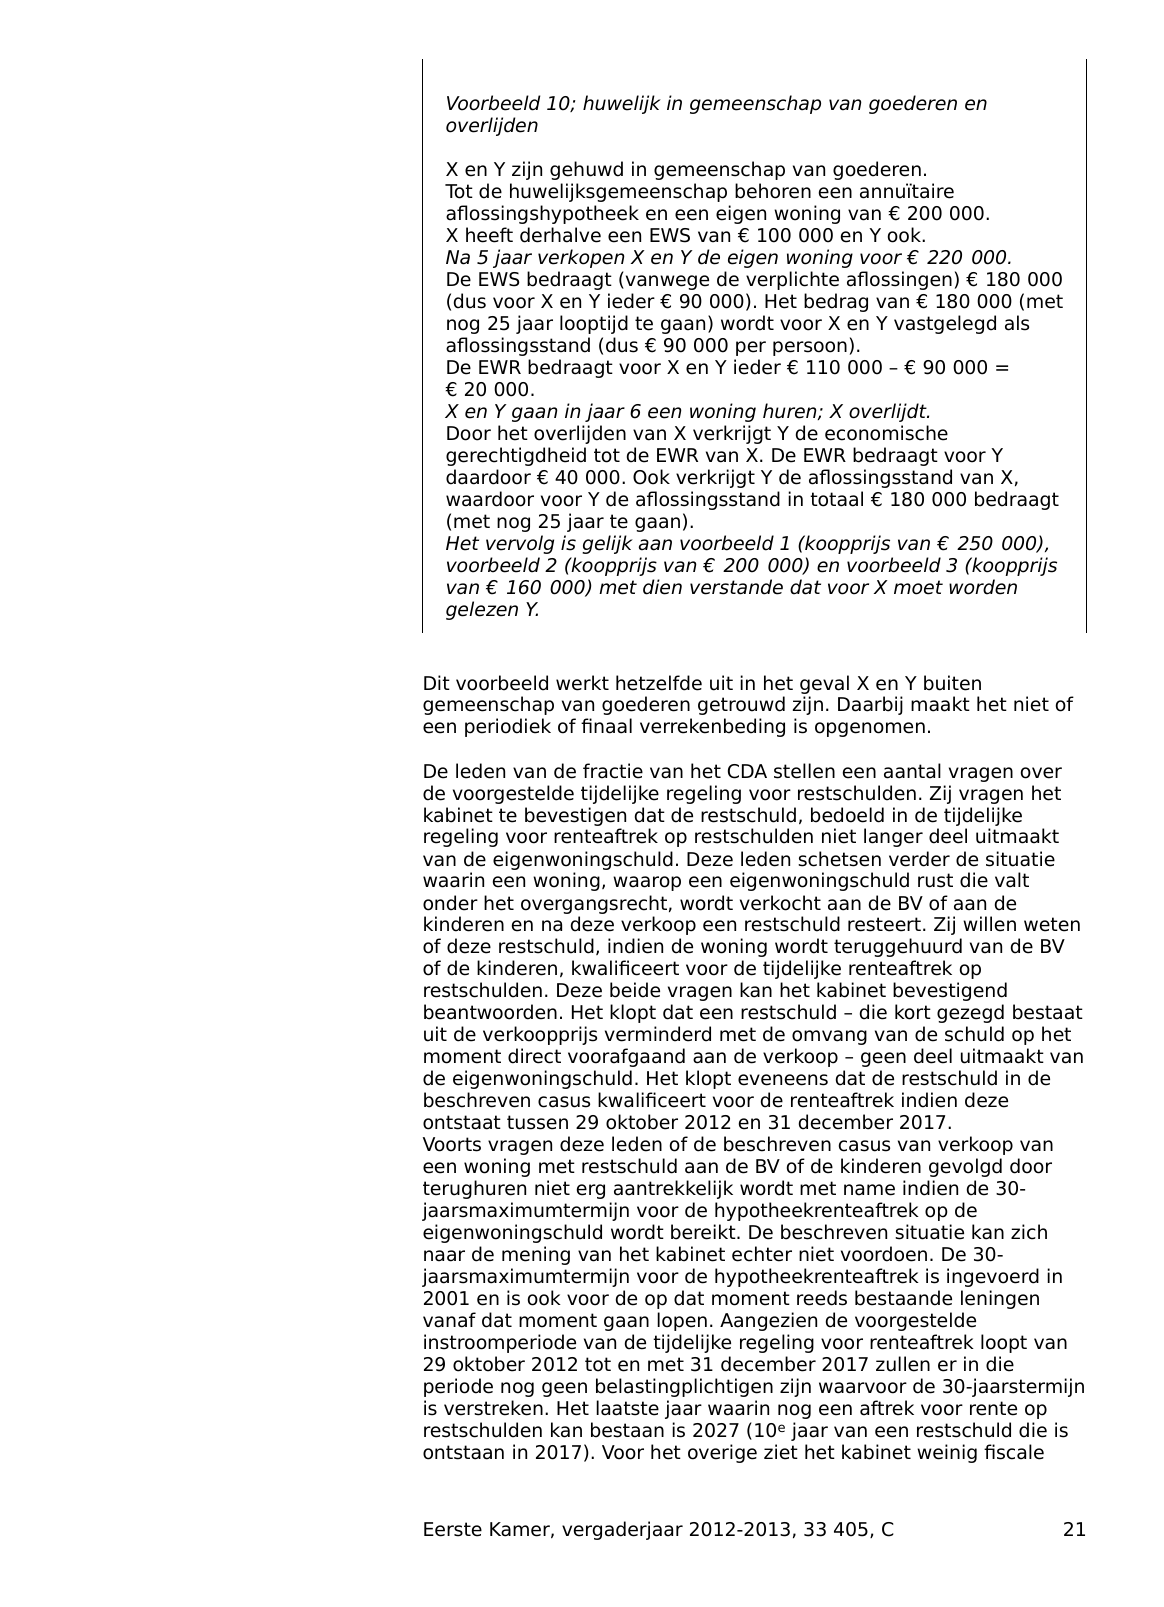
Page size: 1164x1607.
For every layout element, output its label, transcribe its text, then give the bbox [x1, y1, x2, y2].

text Dit voorbeeld werkt hetzelfde uit in het geval X en Y buiten gemeenschap van goederen getrouwd zijn. Daarbij maakt het niet of een periodiek of finaal verrekenbeding is opgenomen. [422, 672, 1087, 738]
text Voorts vragen deze leden of de beschreven casus van verkoop van een woning met restschuld aan de BV of de kinderen gevolgd door terughuren niet erg aantrekkelijk wordt met name indien de 30-jaarsmaximumtermijn voor de hypotheekrenteaftrek op de eigenwoningschuld wordt bereikt. De beschreven situatie kan zich naar de mening van het kabinet echter niet voordoen. De 30-jaarsmaximumtermijn voor de hypotheekrenteaftrek is ingevoerd in 2001 en is ook voor de op dat moment reeds bestaande leningen vanaf dat moment gaan lopen. Aangezien de voorgestelde instroomperiode van de tijdelijke regeling voor renteaftrek loopt van 29 oktober 2012 tot en met 31 december 2017 zullen er in die periode nog geen belastingplichtigen zijn waarvoor de 30-jaarstermijn is verstreken. Het laatste jaar waarin nog een aftrek voor rente op restschulden kan bestaan is 2027 (10e jaar van een restschuld die is ontstaan in 2017). Voor het overige ziet het kabinet weinig fiscale [422, 1134, 1087, 1464]
table_header Voorbeeld 10; huwelijk in gemeenschap van goederen en overlijden X en Y zijn gehuwd in gemeenschap van goederen. Tot de huwelijksgemeenschap behoren een annuïtaire aflossingshypotheek en een eigen woning van € 200 000. X heeft derhalve een EWS van € 100 000 en Y ook. Na 5 jaar verkopen X en Y de eigen woning voor € 220 000. De EWS bedraagt (vanwege de verplichte aflossingen) € 180 000 (dus voor X en Y ieder € 90 000). Het bedrag van € 180 000 (met nog 25 jaar looptijd te gaan) wordt voor X en Y vastgelegd als aflossingsstand (dus € 90 000 per persoon). De EWR bedraagt voor X en Y ieder € 110 000 – € 90 000 = € 20 000. X en Y gaan in jaar 6 een woning huren; X overlijdt. Door het overlijden van X verkrijgt Y de economische gerechtigdheid tot de EWR van X. De EWR bedraagt voor Y daardoor € 40 000. Ook verkrijgt Y de aflossingsstand van X, waardoor voor Y de aflossingsstand in totaal € 180 000 bedraagt (met nog 25 jaar te gaan). Het vervolg is gelijk aan voorbeeld 1 (koopprijs van € 250 000), voorbeeld 2 (koopprijs van € 200 000) en voorbeeld 3 (koopprijs van € 160 000) met dien verstande dat voor X moet worden gelezen Y. [423, 59, 1086, 632]
text De leden van de fractie van het CDA stellen een aantal vragen over de voorgestelde tijdelijke regeling voor restschulden. Zij vragen het kabinet te bevestigen dat de restschuld, bedoeld in de tijdelijke regeling voor renteaftrek op restschulden niet langer deel uitmaakt van de eigenwoningschuld. Deze leden schetsen verder de situatie waarin een woning, waarop een eigenwoningschuld rust die valt onder het overgangsrecht, wordt verkocht aan de BV of aan de kinderen en na deze verkoop een restschuld resteert. Zij willen weten of deze restschuld, indien de woning wordt teruggehuurd van de BV of de kinderen, kwalificeert voor de tijdelijke renteaftrek op restschulden. Deze beide vragen kan het kabinet bevestigend beantwoorden. Het klopt dat een restschuld – die kort gezegd bestaat uit de verkoopprijs verminderd met de omvang van de schuld op het moment direct voorafgaand aan de verkoop – geen deel uitmaakt van de eigenwoningschuld. Het klopt eveneens dat de restschuld in de beschreven casus kwalificeert voor de renteaftrek indien deze ontstaat tussen 29 oktober 2012 en 31 december 2017. [422, 761, 1087, 1134]
